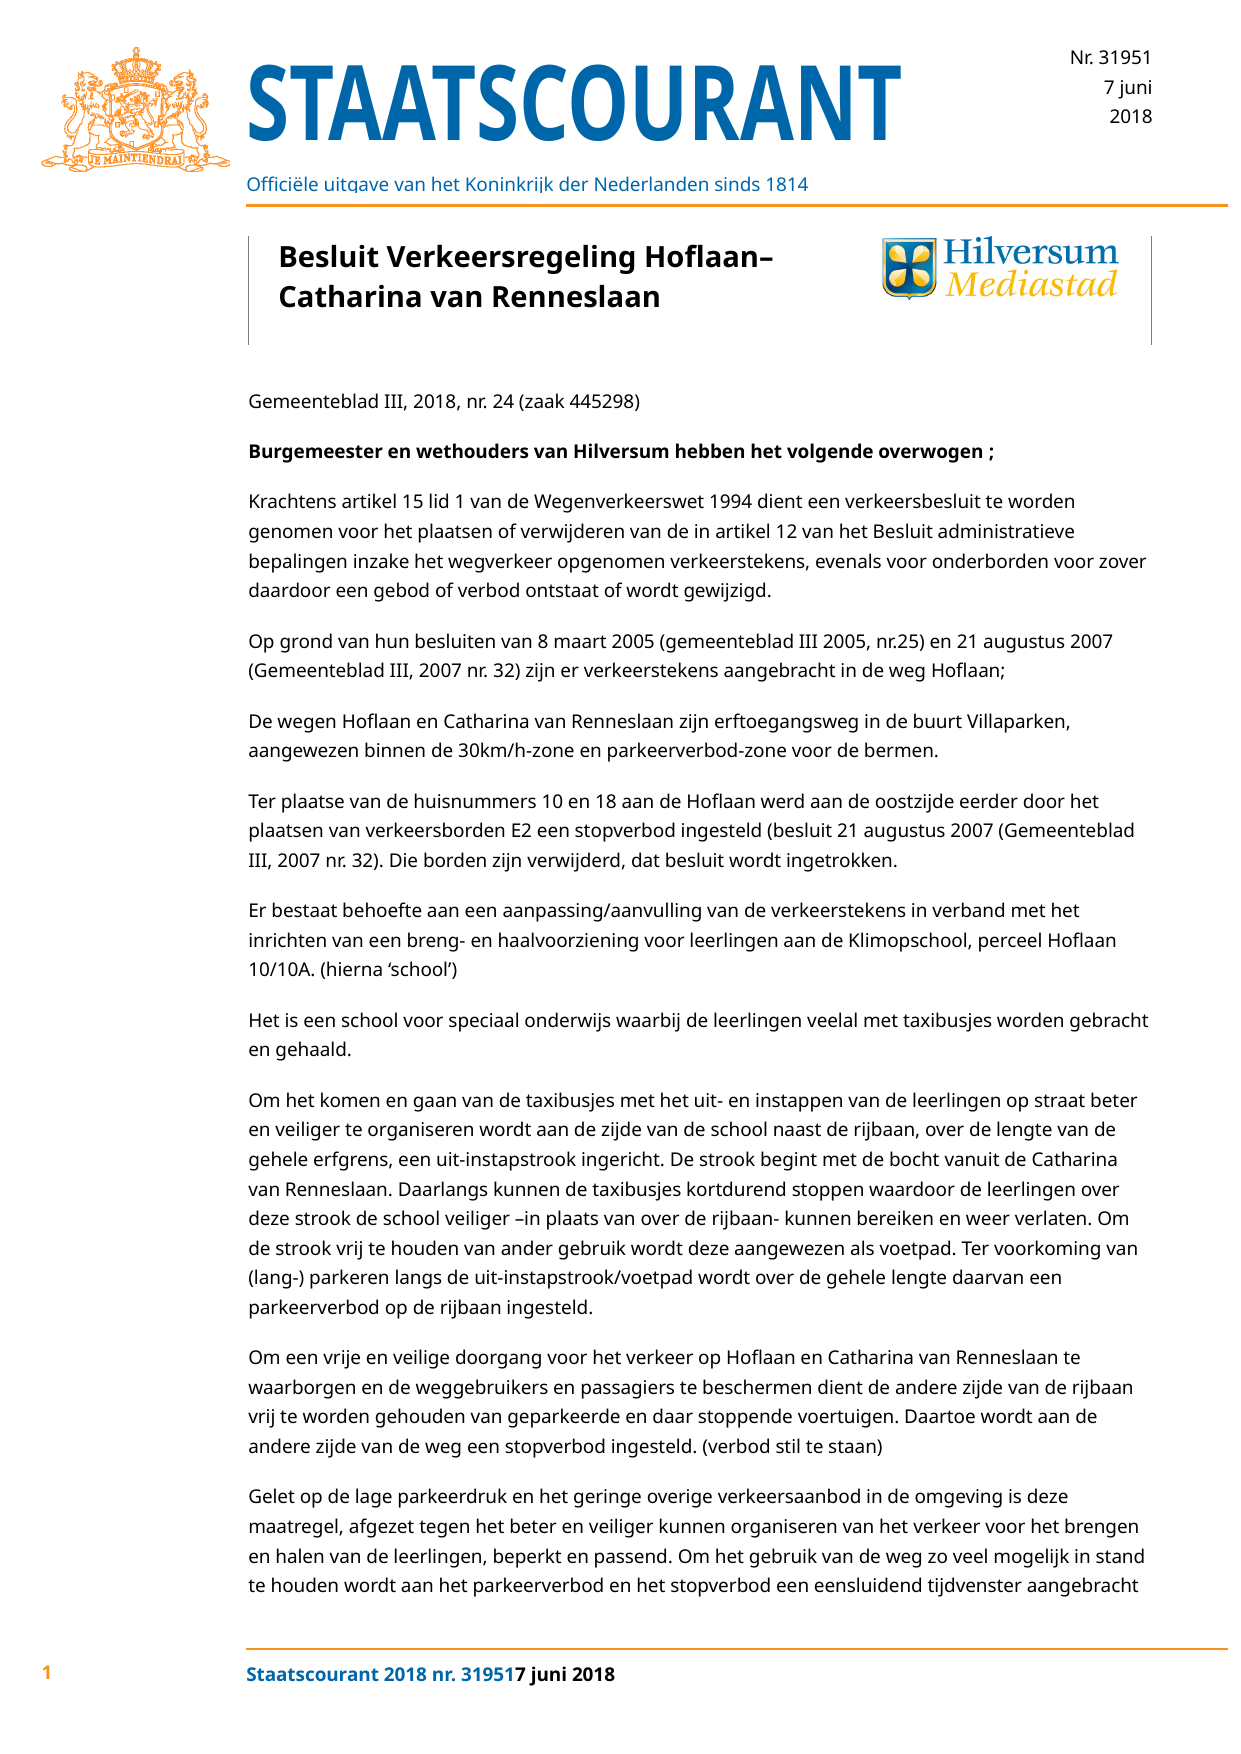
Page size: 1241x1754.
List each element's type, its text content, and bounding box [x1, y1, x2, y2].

table_header Besluit Verkeersregeling Hoflaan– Catharina van Renneslaan [249, 236, 850, 345]
text De wegen Hoflaan en Catharina van Renneslaan zijn erftoegangsweg in de buurt Villaparken, aangewezen binnen de 30km/h-zone en parkeerverbod-zone voor de bermen. [248, 708, 1152, 763]
text Er bestaat behoefte aan een aanpassing/aanvulling van de verkeerstekens in verband met het inrichten van een breng- en haalvoorziening voor leerlingen aan de Klimopschool, perceel Hoflaan 10/10A. (hierna ‘school’) [248, 897, 1152, 982]
text Op grond van hun besluiten van 8 maart 2005 (gemeenteblad III 2005, nr.25) en 21 augustus 2007 (Gemeenteblad III, 2007 nr. 32) zijn er verkeerstekens aangebracht in de weg Hoflaan; [248, 628, 1152, 683]
picture [41, 47, 231, 172]
text Om een vrije en veilige doorgang voor het verkeer op Hoflaan en Catharina van Renneslaan te waarborgen en de weggebruikers en passagiers te beschermen dient de andere zijde van de rijbaan vrij te worden gehouden van geparkeerde en daar stoppende voertuigen. Daartoe wordt aan de andere zijde van de weg een stopverbod ingesteld. (verbod stil te staan) [248, 1344, 1152, 1459]
table_header [1119, 236, 1151, 299]
text Gelet op de lage parkeerdruk en het geringe overige verkeersaanbod in de omgeving is deze maatregel, afgezet tegen het beter en veiliger kunnen organiseren van het verkeer voor het brengen en halen van de leerlingen, beperkt en passend. Om het gebruik van de weg zo veel mogelijk in stand te houden wordt aan het parkeerverbod en het stopverbod een eensluidend tijdvenster aangebracht [248, 1484, 1152, 1598]
table_header [850, 236, 882, 299]
picture [882, 236, 1119, 300]
text Het is een school voor speciaal onderwijs waarbij de leerlingen veelal met taxibusjes worden gebracht en gehaald. [248, 1007, 1152, 1062]
text Gemeenteblad III, 2018, nr. 24 (zaak 445298) [248, 388, 1152, 414]
table_header [850, 300, 1151, 345]
text Ter plaatse van de huisnummers 10 en 18 aan de Hoflaan werd aan de oostzijde eerder door het plaatsen van verkeersborden E2 een stopverbod ingesteld (besluit 21 augustus 2007 (Gemeenteblad III, 2007 nr. 32). Die borden zijn verwijderd, dat besluit wordt ingetrokken. [248, 788, 1152, 873]
text Krachtens artikel 15 lid 1 van de Wegenverkeerswet 1994 dient een verkeersbesluit te worden genomen voor het plaatsen of verwijderen van de in artikel 12 van het Besluit administratieve bepalingen inzake het wegverkeer opgenomen verkeerstekens, evenals voor onderborden voor zover daardoor een gebod of verbod ontstaat of wordt gewijzigd. [248, 489, 1152, 603]
text Om het komen en gaan van de taxibusjes met het uit- en instappen van de leerlingen op straat beter en veiliger te organiseren wordt aan de zijde van de school naast de rijbaan, over de lengte van de gehele erfgrens, een uit-instapstrook ingericht. De strook begint met de bocht vanuit de Catharina van Renneslaan. Daarlangs kunnen de taxibusjes kortdurend stoppen waardoor de leerlingen over deze strook de school veiliger –in plaats van over de rijbaan- kunnen bereiken en weer verlaten. Om de strook vrij te houden van ander gebruik wordt deze aangewezen als voetpad. Ter voorkoming van (lang-) parkeren langs de uit-instapstrook/voetpad wordt over de gehele lengte daarvan een parkeerverbod op de rijbaan ingesteld. [248, 1087, 1152, 1320]
text Burgemeester en wethouders van Hilversum hebben het volgende overwogen ; [248, 438, 1152, 464]
